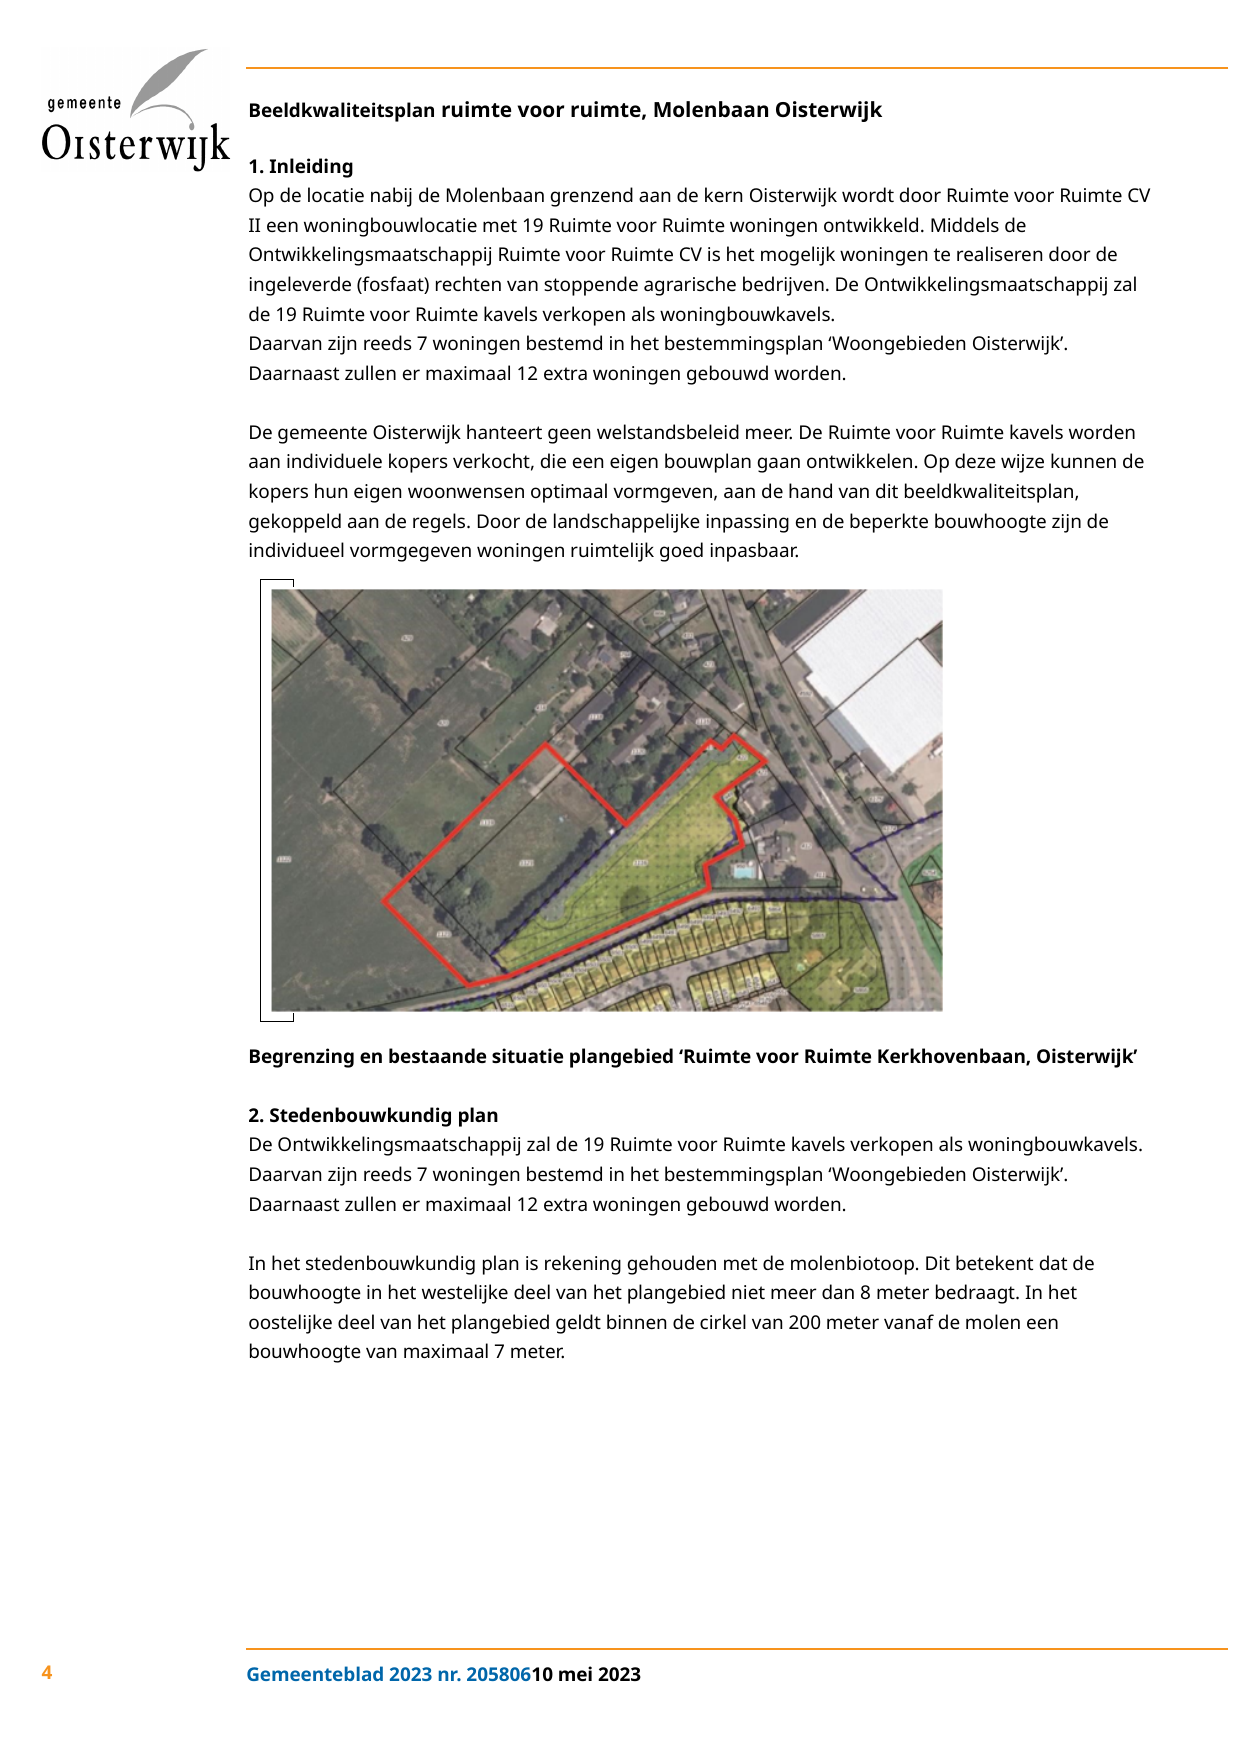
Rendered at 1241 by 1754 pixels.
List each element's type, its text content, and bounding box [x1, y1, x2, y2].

text 1. Inleiding [248, 153, 1152, 179]
text De Ontwikkelingsmaatschappij zal de 19 Ruimte voor Ruimte kavels verkopen als woningbouwkavels. Daarvan zijn reeds 7 woningen bestemd in het bestemmingsplan ‘Woongebieden Oisterwijk’. Daarnaast zullen er maximaal 12 extra woningen gebouwd worden. [248, 1132, 1152, 1216]
text Begrenzing en bestaande situatie plangebied ‘Ruimte voor Ruimte Kerkhovenbaan, Oisterwijk’ [248, 1043, 1152, 1068]
text In het stedenbouwkundig plan is rekening gehouden met de molenbiotoop. Dit betekent dat de bouwhoogte in het westelijke deel van het plangebied niet meer dan 8 meter bedraagt. In het oostelijke deel van het plangebied geldt binnen de cirkel van 200 meter vanaf de molen een bouwhoogte van maximaal 7 meter. [248, 1250, 1152, 1364]
text Daarvan zijn reeds 7 woningen bestemd in het bestemmingsplan ‘Woongebieden Oisterwijk’. Daarnaast zullen er maximaal 12 extra woningen gebouwd worden. [248, 330, 1152, 386]
text Beeldkwaliteitsplan ruimte voor ruimte, Molenbaan Oisterwijk [248, 95, 1152, 123]
text 2. Stedenbouwkundig plan [248, 1102, 1152, 1128]
text De gemeente Oisterwijk hanteert geen welstandsbeleid meer. De Ruimte voor Ruimte kavels worden aan individuele kopers verkocht, die een eigen bouwplan gaan ontwikkelen. Op deze wijze kunnen de kopers hun eigen woonwensen optimaal vormgeven, aan de hand van dit beeldkwaliteitsplan, gekoppeld aan de regels. Door de landschappelijke inpassing en de beperkte bouwhoogte zijn de individueel vormgegeven woningen ruimtelijk goed inpasbaar. [248, 419, 1152, 563]
picture [41, 47, 231, 172]
picture [268, 587, 948, 1013]
text Op de locatie nabij de Molenbaan grenzend aan de kern Oisterwijk wordt door Ruimte voor Ruimte CV II een woningbouwlocatie met 19 Ruimte voor Ruimte woningen ontwikkeld. Middels de Ontwikkelingsmaatschappij Ruimte voor Ruimte CV is het mogelijk woningen te realiseren door de ingeleverde (fosfaat) rechten van stoppende agrarische bedrijven. De Ontwikkelingsmaatschappij zal de 19 Ruimte voor Ruimte kavels verkopen als woningbouwkavels. [248, 182, 1152, 327]
